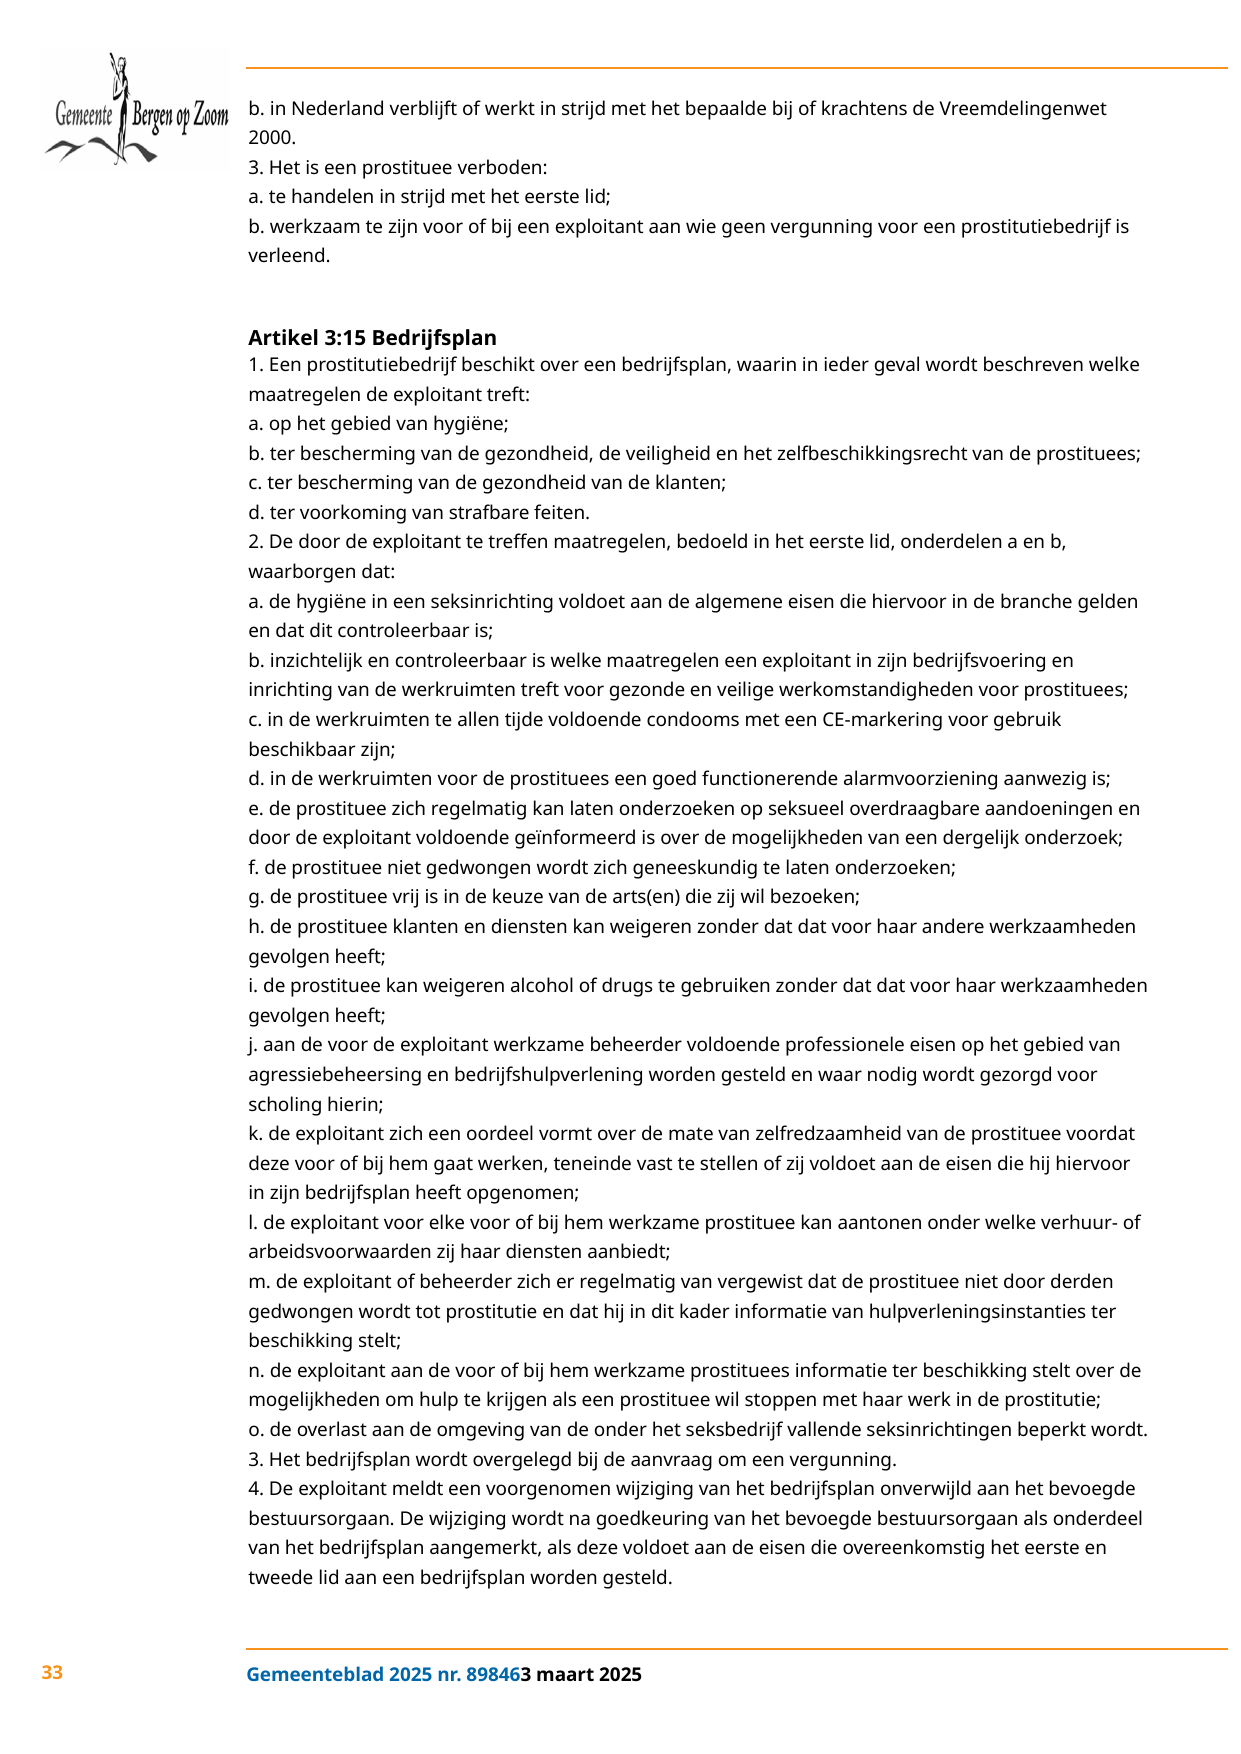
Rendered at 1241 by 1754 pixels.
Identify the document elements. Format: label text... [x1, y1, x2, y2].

text c. ter bescherming van de gezondheid van de klanten; [248, 469, 1152, 495]
text n. de exploitant aan de voor of bij hem werkzame prostituees informatie ter beschikking stelt over de mogelijkheden om hulp te krijgen als een prostituee wil stoppen met haar werk in de prostitutie; [248, 1357, 1152, 1412]
text o. de overlast aan de omgeving van de onder het seksbedrijf vallende seksinrichtingen beperkt wordt. [248, 1416, 1152, 1442]
text k. de exploitant zich een oordeel vormt over de mate van zelfredzaamheid van de prostituee voordat deze voor of bij hem gaat werken, teneinde vast te stellen of zij voldoet aan de eisen die hij hiervoor in zijn bedrijfsplan heeft opgenomen; [248, 1120, 1152, 1205]
text a. op het gebied van hygiëne; [248, 410, 1152, 436]
text a. te handelen in strijd met het eerste lid; [248, 183, 1152, 209]
text f. de prostituee niet gedwongen wordt zich geneeskundig te laten onderzoeken; [248, 854, 1152, 880]
text b. inzichtelijk en controleerbaar is welke maatregelen een exploitant in zijn bedrijfsvoering en inrichting van de werkruimten treft voor gezonde en veilige werkomstandigheden voor prostituees; [248, 647, 1152, 702]
text 3. Het is een prostituee verboden: [248, 154, 1152, 180]
text b. ter bescherming van de gezondheid, de veiligheid en het zelfbeschikkingsrecht van de prostituees; [248, 440, 1152, 466]
text b. werkzaam te zijn voor of bij een exploitant aan wie geen vergunning voor een prostitutiebedrijf is verleend. [248, 213, 1152, 268]
text 1. Een prostitutiebedrijf beschikt over een bedrijfsplan, waarin in ieder geval wordt beschreven welke maatregelen de exploitant treft: [248, 351, 1152, 406]
text l. de exploitant voor elke voor of bij hem werkzame prostituee kan aantonen onder welke verhuur- of arbeidsvoorwaarden zij haar diensten aanbiedt; [248, 1209, 1152, 1264]
text c. in de werkruimten te allen tijde voldoende condooms met een CE-markering voor gebruik beschikbaar zijn; [248, 706, 1152, 761]
text d. in de werkruimten voor de prostituees een goed functionerende alarmvoorziening aanwezig is; [248, 765, 1152, 791]
text e. de prostituee zich regelmatig kan laten onderzoeken op seksueel overdraagbare aandoeningen en door de exploitant voldoende geïnformeerd is over de mogelijkheden van een dergelijk onderzoek; [248, 795, 1152, 850]
text 4. De exploitant meldt een voorgenomen wijziging van het bedrijfsplan onverwijld aan het bevoegde bestuursorgaan. De wijziging wordt na goedkeuring van het bevoegde bestuursorgaan als onderdeel van het bedrijfsplan aangemerkt, als deze voldoet aan de eisen die overeenkomstig het eerste en tweede lid aan een bedrijfsplan worden gesteld. [248, 1475, 1152, 1590]
text Artikel 3:15 Bedrijfsplan [248, 323, 1152, 351]
text h. de prostituee klanten en diensten kan weigeren zonder dat dat voor haar andere werkzaamheden gevolgen heeft; [248, 913, 1152, 968]
text g. de prostituee vrij is in de keuze van de arts(en) die zij wil bezoeken; [248, 884, 1152, 909]
text a. de hygiëne in een seksinrichting voldoet aan de algemene eisen die hiervoor in de branche gelden en dat dit controleerbaar is; [248, 588, 1152, 643]
text i. de prostituee kan weigeren alcohol of drugs te gebruiken zonder dat dat voor haar werkzaamheden gevolgen heeft; [248, 972, 1152, 1028]
text j. aan de voor de exploitant werkzame beheerder voldoende professionele eisen op het gebied van agressiebeheersing en bedrijfshulpverlening worden gesteld en waar nodig wordt gezorgd voor scholing hierin; [248, 1032, 1152, 1116]
text 2. De door de exploitant te treffen maatregelen, bedoeld in het eerste lid, onderdelen a en b, waarborgen dat: [248, 529, 1152, 584]
picture [41, 47, 231, 172]
text b. in Nederland verblijft of werkt in strijd met het bepaalde bij of krachtens de Vreemdelingenwet 2000. [248, 95, 1152, 150]
text d. ter voorkoming van strafbare feiten. [248, 499, 1152, 525]
text m. de exploitant of beheerder zich er regelmatig van vergewist dat de prostituee niet door derden gedwongen wordt tot prostitutie en dat hij in dit kader informatie van hulpverleningsinstanties ter beschikking stelt; [248, 1268, 1152, 1353]
text 3. Het bedrijfsplan wordt overgelegd bij de aanvraag om een vergunning. [248, 1446, 1152, 1471]
